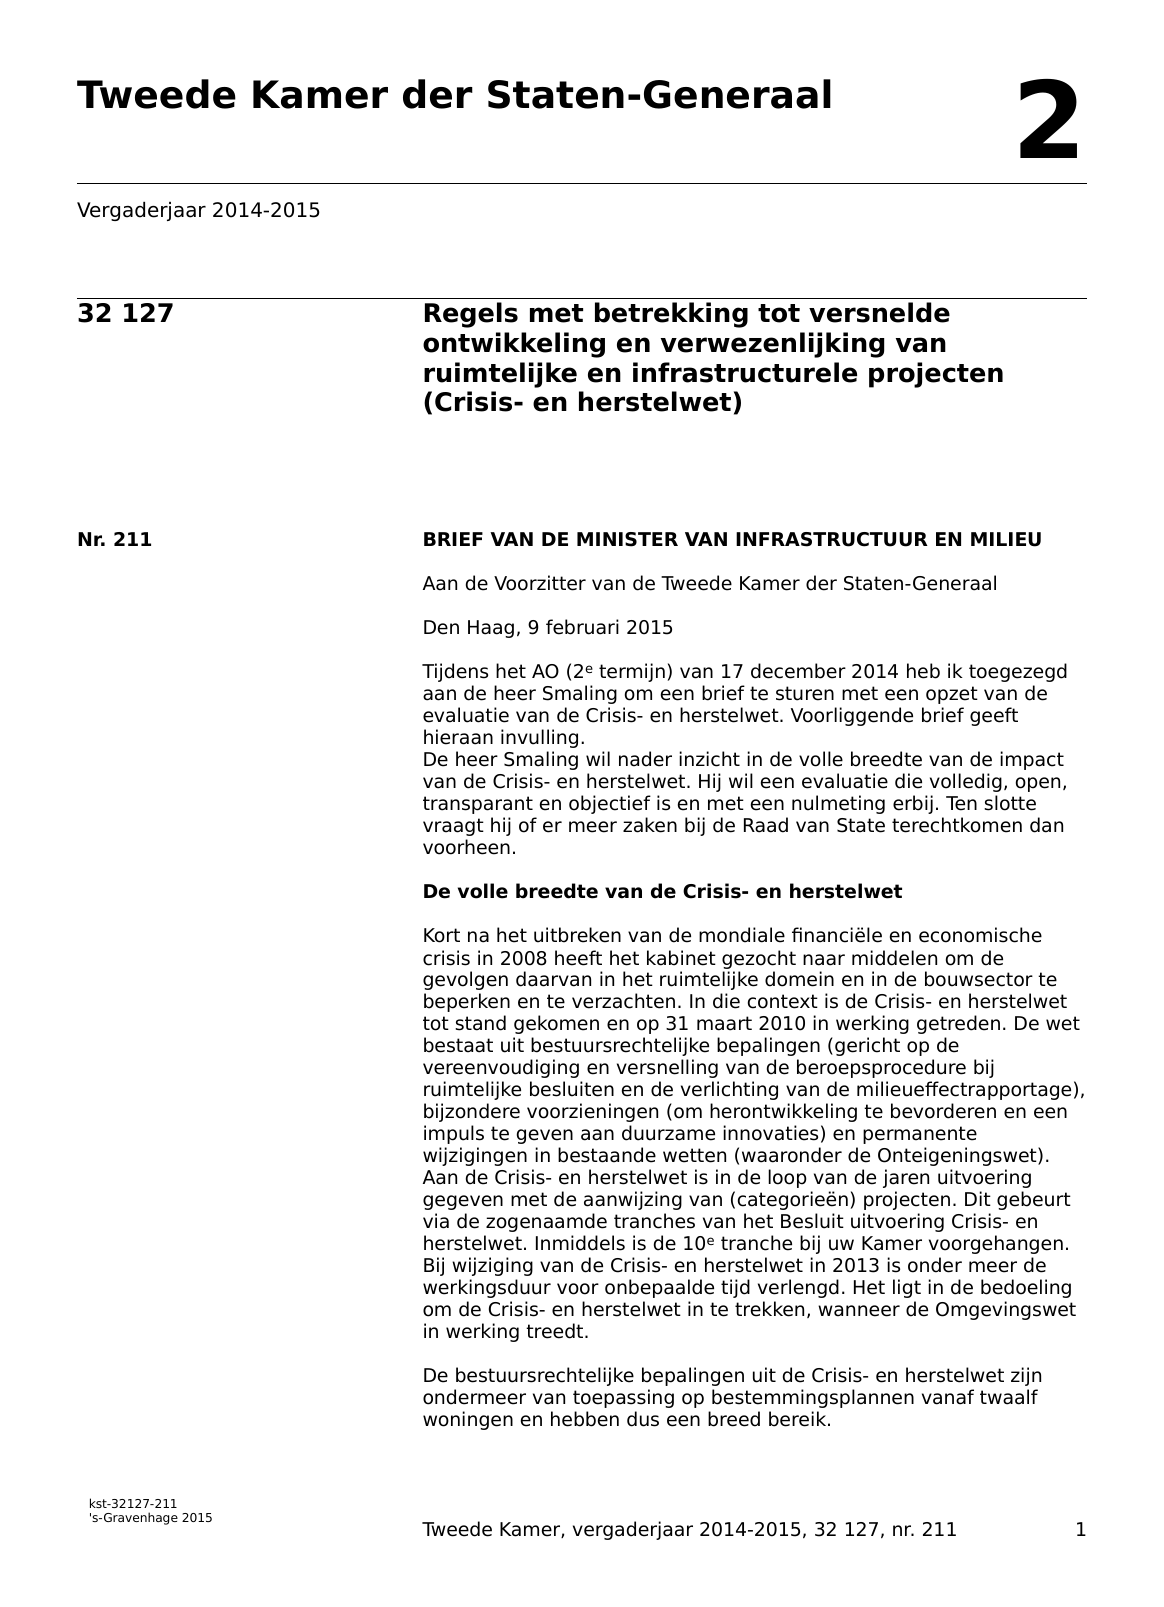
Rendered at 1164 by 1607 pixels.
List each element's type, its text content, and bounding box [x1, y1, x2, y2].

subtitle De volle breedte van de Crisis- en herstelwet [422, 881, 1087, 903]
text De heer Smaling wil nader inzicht in de volle breedte van de impact van de Crisis- en herstelwet. Hij wil een evaluatie die volledig, open, transparant en objectief is en met een nulmeting erbij. Ten slotte vraagt hij of er meer zaken bij de Raad van State terechtkomen dan voorheen. [422, 749, 1087, 859]
table_header 2 [886, 59, 1087, 183]
table_header Tweede Kamer der Staten-Generaal [77, 59, 886, 183]
subtitle 32 127 Regels met betrekking tot versnelde ontwikkeling en verwezenlijking van ruimtelijke en infrastructurele projecten (Crisis- en herstelwet) [77, 299, 1087, 418]
text Aan de Voorzitter van de Tweede Kamer der Staten-Generaal [422, 573, 1087, 595]
text Kort na het uitbreken van de mondiale financiële en economische crisis in 2008 heeft het kabinet gezocht naar middelen om de gevolgen daarvan in het ruimtelijke domein en in de bouwsector te beperken en te verzachten. In die context is de Crisis- en herstelwet tot stand gekomen en op 31 maart 2010 in werking getreden. De wet bestaat uit bestuursrechtelijke bepalingen (gericht op de vereenvoudiging en versnelling van de beroepsprocedure bij ruimtelijke besluiten en de verlichting van de milieueffectrapportage), bijzondere voorzieningen (om herontwikkeling te bevorderen en een impuls te geven aan duurzame innovaties) en permanente wijzigingen in bestaande wetten (waaronder de Onteigeningswet). Aan de Crisis- en herstelwet is in de loop van de jaren uitvoering gegeven met de aanwijzing van (categorieën) projecten. Dit gebeurt via de zogenaamde tranches van het Besluit uitvoering Crisis- en herstelwet. Inmiddels is de 10e tranche bij uw Kamer voorgehangen. Bij wijziging van de Crisis- en herstelwet in 2013 is onder meer de werkingsduur voor onbepaalde tijd verlengd. Het ligt in de bedoeling om de Crisis- en herstelwet in te trekken, wanneer de Omgevingswet in werking treedt. [422, 925, 1087, 1343]
text 's-Gravenhage 2015 [88, 1511, 323, 1525]
table_cell Vergaderjaar 2014-2015 [77, 184, 1087, 298]
text Den Haag, 9 februari 2015 [422, 617, 1087, 639]
text kst-32127-211 [88, 1497, 323, 1511]
text Tijdens het AO (2e termijn) van 17 december 2014 heb ik toegezegd aan de heer Smaling om een brief te sturen met een opzet van de evaluatie van de Crisis- en herstelwet. Voorliggende brief geeft hieraan invulling. [422, 661, 1087, 749]
text De bestuursrechtelijke bepalingen uit de Crisis- en herstelwet zijn ondermeer van toepassing op bestemmingsplannen vanaf twaalf woningen en hebben dus een breed bereik. [422, 1365, 1087, 1431]
subtitle Nr. 211 BRIEF VAN DE MINISTER VAN INFRASTRUCTUUR EN MILIEU [77, 529, 1087, 551]
